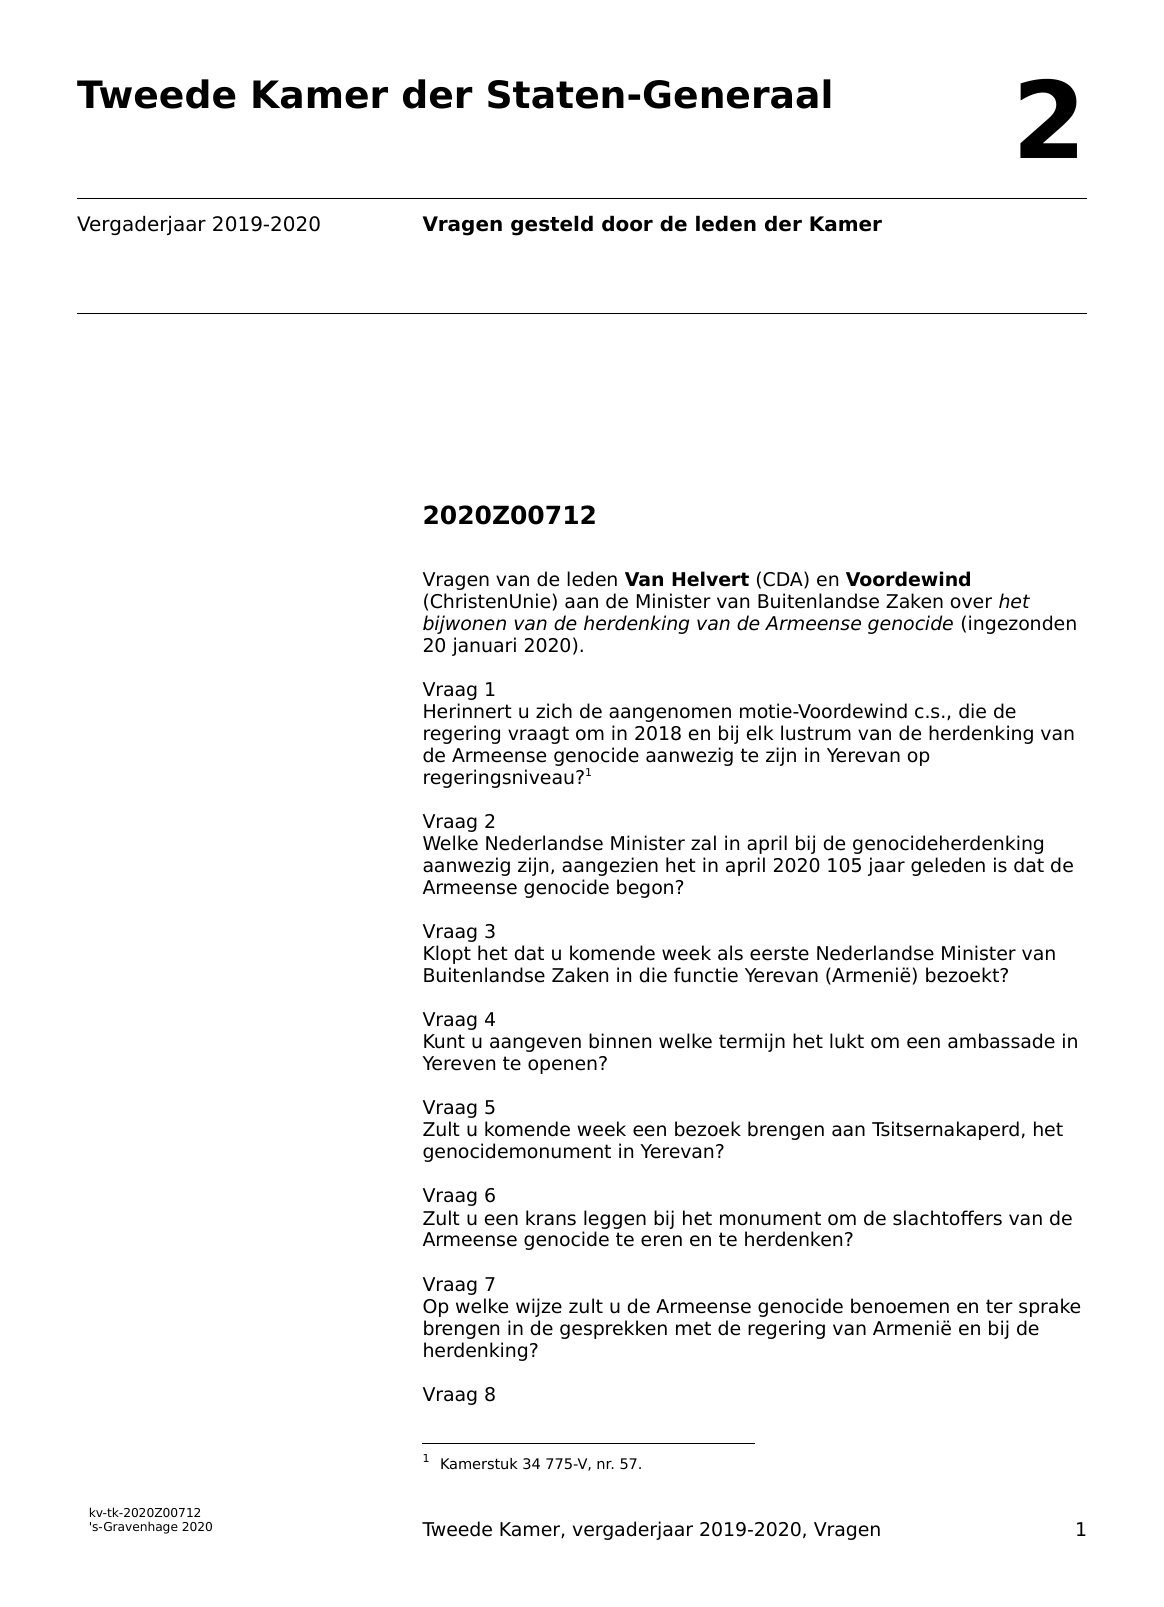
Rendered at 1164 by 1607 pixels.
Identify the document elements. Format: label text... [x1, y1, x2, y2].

text Vraag 3 [422, 921, 1087, 943]
text Vraag 8 [422, 1384, 1087, 1406]
text Welke Nederlandse Minister zal in april bij de genocideherdenking aanwezig zijn, aangezien het in april 2020 105 jaar geleden is dat de Armeense genocide begon? [422, 833, 1087, 899]
text Herinnert u zich de aangenomen motie-Voordewind c.s., die de regering vraagt om in 2018 en bij elk lustrum van de herdenking van de Armeense genocide aanwezig te zijn in Yerevan op regeringsniveau? [422, 701, 1087, 789]
text 's-Gravenhage 2020 [88, 1520, 323, 1534]
table_cell Vergaderjaar 2019-2020 [77, 199, 422, 313]
text Op welke wijze zult u de Armeense genocide benoemen en ter sprake brengen in de gesprekken met de regering van Armenië en bij de herdenking? [422, 1296, 1087, 1361]
text Zult u een krans leggen bij het monument om de slachtoffers van de Armeense genocide te eren en te herdenken? [422, 1207, 1087, 1251]
text Zult u komende week een bezoek brengen aan Tsitsernakaperd, het genocidemonument in Yerevan? [422, 1119, 1087, 1163]
text Vraag 7 [422, 1273, 1087, 1296]
text Vraag 6 [422, 1185, 1087, 1207]
text Vraag 1 [422, 679, 1087, 701]
text Vraag 5 [422, 1097, 1087, 1119]
table_header 2 [886, 59, 1087, 198]
text Klopt het dat u komende week als eerste Nederlandse Minister van Buitenlandse Zaken in die functie Yerevan (Armenië) bezoekt? [422, 943, 1087, 987]
text kv-tk-2020Z00712 [88, 1506, 323, 1520]
text 2020Z00712 [422, 501, 1087, 531]
text Vraag 2 [422, 811, 1087, 833]
text Kunt u aangeven binnen welke termijn het lukt om een ambassade in Yereven te openen? [422, 1031, 1087, 1075]
table_header Tweede Kamer der Staten-Generaal [77, 59, 886, 198]
text Vragen van de leden Van Helvert (CDA) en Voordewind (ChristenUnie) aan de Minister van Buitenlandse Zaken over het bijwonen van de herdenking van de Armeense genocide (ingezonden 20 januari 2020). [422, 569, 1087, 657]
text Kamerstuk 34 775-V, nr. 57. [422, 1452, 1087, 1474]
table_cell Vragen gesteld door de leden der Kamer [422, 199, 1087, 313]
text Vraag 4 [422, 1009, 1087, 1031]
